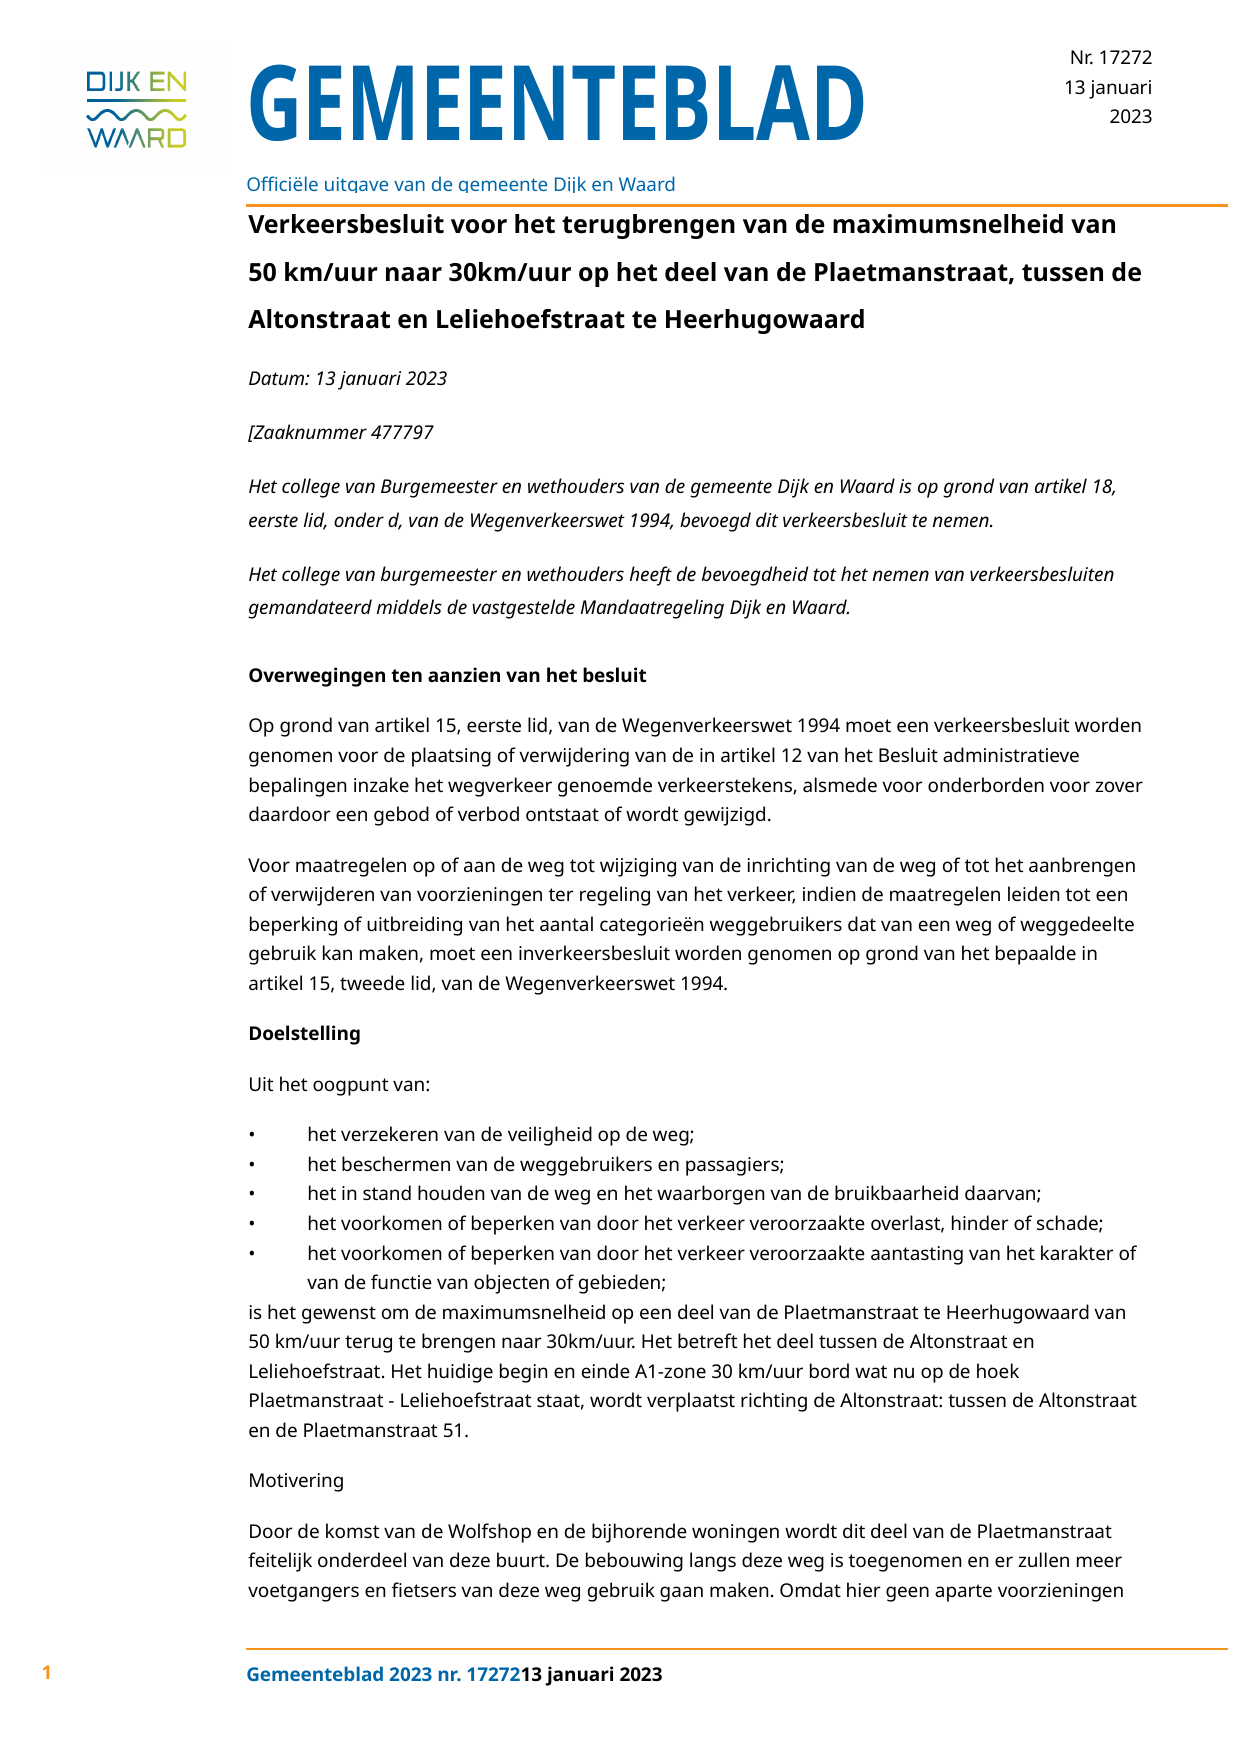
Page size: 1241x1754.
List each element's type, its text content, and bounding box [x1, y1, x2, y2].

text Door de komst van de Wolfshop en de bijhorende woningen wordt dit deel van de Plaetmanstraat feitelijk onderdeel van deze buurt. De bebouwing langs deze weg is toegenomen en er zullen meer voetgangers en fietsers van deze weg gebruik gaan maken. Omdat hier geen aparte voorzieningen [248, 1518, 1152, 1603]
text Op grond van artikel 15, eerste lid, van de Wegenverkeerswet 1994 moet een verkeersbesluit worden genomen voor de plaatsing of verwijdering van de in artikel 12 van het Besluit administratieve bepalingen inzake het wegverkeer genoemde verkeerstekens, alsmede voor onderborden voor zover daardoor een gebod of verbod ontstaat of wordt gewijzigd. [248, 713, 1152, 827]
list het beschermen van de weggebruikers en passagiers; [248, 1151, 1152, 1177]
text Het college van burgemeester en wethouders heeft de bevoegdheid tot het nemen van verkeersbesluiten gemandateerd middels de vastgestelde Mandaatregeling Dijk en Waard. [248, 561, 1152, 620]
text Verkeersbesluit voor het terugbrengen van de maximumsnelheid van 50 km/uur naar 30km/uur op het deel van de Plaetmanstraat, tussen de Altonstraat en Leliehoefstraat te Heerhugowaard [248, 207, 1152, 336]
text Datum: 13 januari 2023 [248, 366, 1152, 391]
text Uit het oogpunt van: [248, 1071, 1152, 1097]
text Overwegingen ten aanzien van het besluit [248, 662, 1152, 688]
text is het gewenst om de maximumsnelheid op een deel van de Plaetmanstraat te Heerhugowaard van 50 km/uur terug te brengen naar 30km/uur. Het betreft het deel tussen de Altonstraat en Leliehoefstraat. Het huidige begin en einde A1-zone 30 km/uur bord wat nu op de hoek Plaetmanstraat - Leliehoefstraat staat, wordt verplaatst richting de Altonstraat: tussen de Altonstraat en de Plaetmanstraat 51. [248, 1299, 1152, 1443]
list het in stand houden van de weg en het waarborgen van de bruikbaarheid daarvan; [248, 1181, 1152, 1206]
list het voorkomen of beperken van door het verkeer veroorzaakte aantasting van het karakter of van de functie van objecten of gebieden; [248, 1240, 1152, 1295]
text Voor maatregelen op of aan de weg tot wijziging van de inrichting van de weg of tot het aanbrengen of verwijderen van voorzieningen ter regeling van het verkeer, indien de maatregelen leiden tot een beperking of uitbreiding van het aantal categorieën weggebruikers dat van een weg of weggedeelte gebruik kan maken, moet een inverkeersbesluit worden genomen op grond van het bepaalde in artikel 15, tweede lid, van de Wegenverkeerswet 1994. [248, 852, 1152, 996]
picture [41, 47, 231, 172]
text Het college van Burgemeester en wethouders van de gemeente Dijk en Waard is op grond van artikel 18, eerste lid, onder d, van de Wegenverkeerswet 1994, bevoegd dit verkeersbesluit te nemen. [248, 474, 1152, 533]
list het verzekeren van de veiligheid op de weg; [248, 1121, 1152, 1147]
text Motivering [248, 1468, 1152, 1493]
text Doelstelling [248, 1021, 1152, 1046]
list het voorkomen of beperken van door het verkeer veroorzaakte overlast, hinder of schade; [248, 1210, 1152, 1236]
text [Zaaknummer 477797 [248, 419, 1152, 445]
